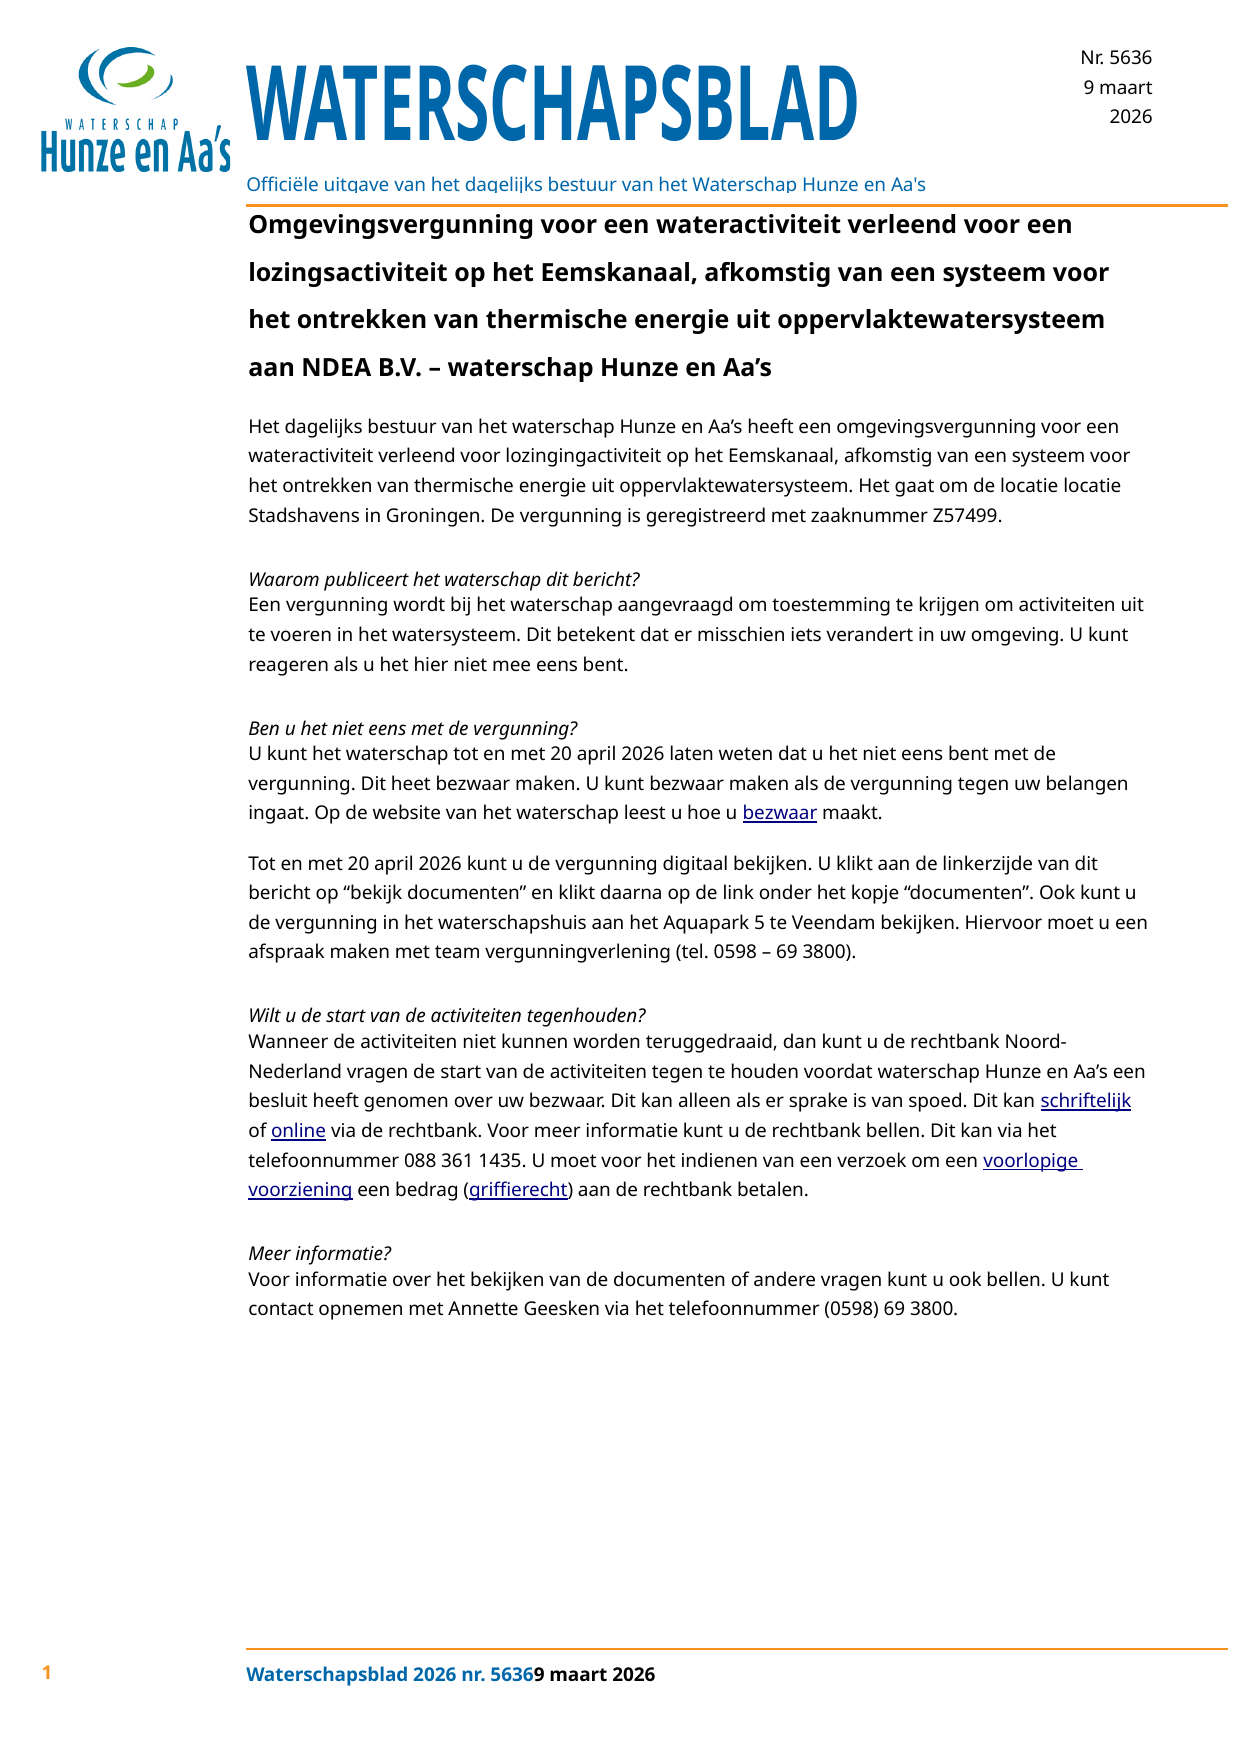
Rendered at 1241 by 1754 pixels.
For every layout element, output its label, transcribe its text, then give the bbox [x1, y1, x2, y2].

text Ben u het niet eens met de vergunning? [248, 715, 1152, 740]
text Omgevingsvergunning voor een wateractiviteit verleend voor een lozingsactiviteit op het Eemskanaal, afkomstig van een systeem voor het ontrekken van thermische energie uit oppervlaktewatersysteem aan NDEA B.V. – waterschap Hunze en Aa’s [248, 207, 1152, 384]
picture [226, 145, 231, 156]
picture [47, 154, 51, 172]
text Voor informatie over het bekijken van de documenten of andere vragen kunt u ook bellen. U kunt contact opnemen met Annette Geesken via het telefoonnummer (0598) 69 3800. [248, 1266, 1152, 1321]
text Wanneer de activiteiten niet kunnen worden teruggedraaid, dan kunt u de rechtbank Noord-Nederland vragen de start van de activiteiten tegen te houden voordat waterschap Hunze en Aa’s een besluit heeft genomen over uw bezwaar. Dit kan alleen als er sprake is van spoed. Dit kan schriftelijk of online via de rechtbank. Voor meer informatie kunt u de rechtbank bellen. Dit kan via het telefoonnummer 088 361 1435. U moet voor het indienen van een verzoek om een voorlopige voorziening een bedrag (griffierecht) aan de rechtbank betalen. [248, 1028, 1152, 1202]
text Wilt u de start van de activiteiten tegenhouden? [248, 1003, 1152, 1028]
picture [183, 163, 191, 172]
text Tot en met 20 april 2026 kunt u de vergunning digitaal bekijken. U klikt aan de linkerzijde van dit bericht op “bekijk documenten” en klikt daarna op de link onder het kopje “documenten”. Ook kunt u de vergunning in het waterschapshuis aan het Aquapark 5 te Veendam bekijken. Hiervoor moet u een afspraak maken met team vergunningverlening (tel. 0598 – 69 3800). [248, 850, 1152, 964]
picture [41, 47, 231, 172]
text U kunt het waterschap tot en met 20 april 2026 laten weten dat u het niet eens bent met de vergunning. Dit heet bezwaar maken. U kunt bezwaar maken als de vergunning tegen uw belangen ingaat. Op de website van het waterschap leest u hoe u bezwaar maakt. [248, 740, 1152, 825]
text Meer informatie? [248, 1240, 1152, 1266]
text Een vergunning wordt bij het waterschap aangevraagd om toestemming te krijgen om activiteiten uit te voeren in het watersysteem. Dit betekent dat er misschien iets verandert in uw omgeving. U kunt reageren als u het hier niet mee eens bent. [248, 592, 1152, 676]
text Het dagelijks bestuur van het waterschap Hunze en Aa’s heeft een omgevingsvergunning voor een wateractiviteit verleend voor lozingingactiviteit op het Eemskanaal, afkomstig van een systeem voor het ontrekken van thermische energie uit oppervlaktewatersysteem. Het gaat om de locatie locatie Stadshavens in Groningen. De vergunning is geregistreerd met zaaknummer Z57499. [248, 413, 1152, 528]
text Waarom publiceert het waterschap dit bericht? [248, 566, 1152, 592]
